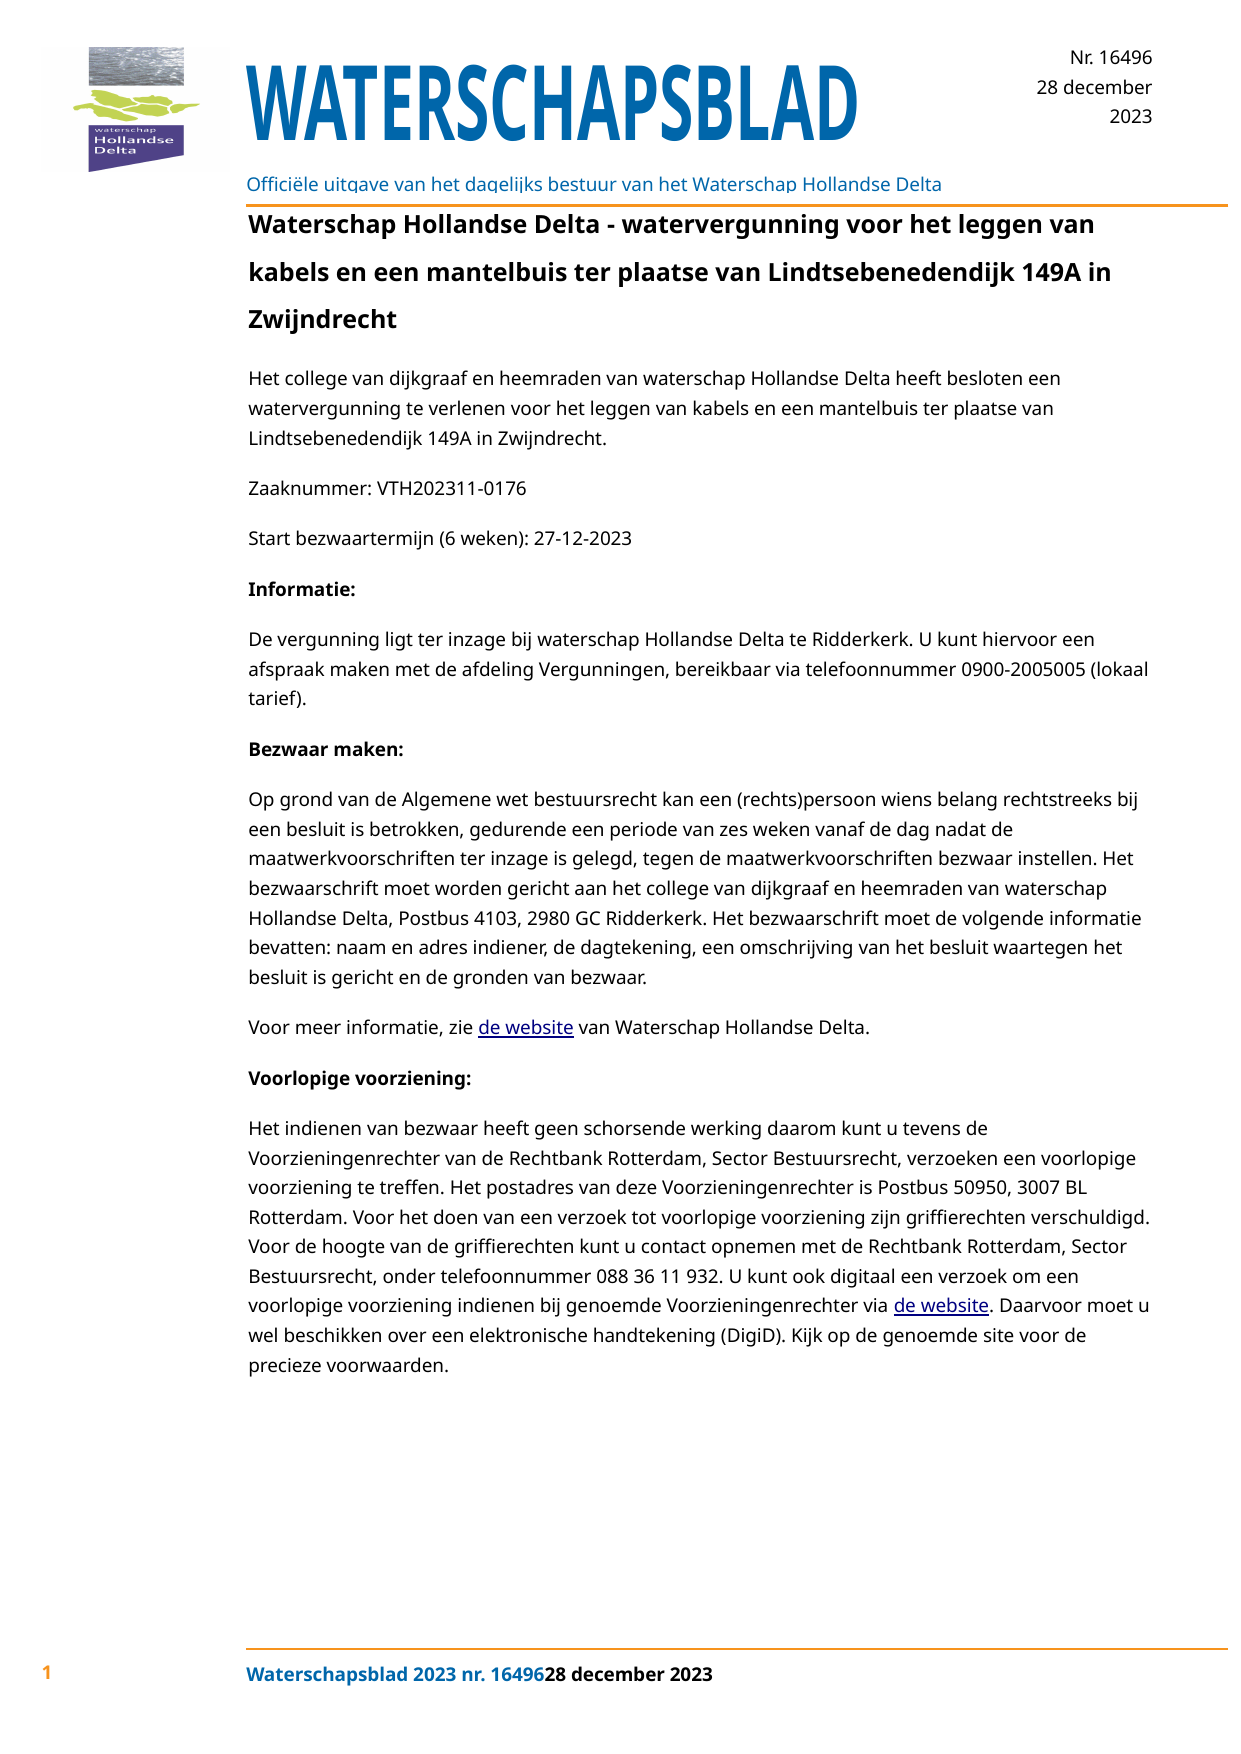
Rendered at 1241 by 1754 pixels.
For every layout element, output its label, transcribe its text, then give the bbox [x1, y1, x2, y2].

text Informatie: [248, 576, 1152, 602]
text Waterschap Hollandse Delta - watervergunning voor het leggen van kabels en een mantelbuis ter plaatse van Lindtsebenedendijk 149A in Zwijndrecht [248, 207, 1152, 336]
text Voorlopige voorziening: [248, 1065, 1152, 1090]
text Op grond van de Algemene wet bestuursrecht kan een (rechts)persoon wiens belang rechtstreeks bij een besluit is betrokken, gedurende een periode van zes weken vanaf de dag nadat de maatwerkvoorschriften ter inzage is gelegd, tegen de maatwerkvoorschriften bezwaar instellen. Het bezwaarschrift moet worden gericht aan het college van dijkgraaf en heemraden van waterschap Hollandse Delta, Postbus 4103, 2980 GC Ridderkerk. Het bezwaarschrift moet de volgende informatie bevatten: naam en adres indiener, de dagtekening, een omschrijving van het besluit waartegen het besluit is gericht en de gronden van bezwaar. [248, 786, 1152, 989]
text Het college van dijkgraaf en heemraden van waterschap Hollandse Delta heeft besloten een watervergunning te verlenen voor het leggen van kabels en een mantelbuis ter plaatse van Lindtsebenedendijk 149A in Zwijndrecht. [248, 366, 1152, 450]
text Start bezwaartermijn (6 weken): 27-12-2023 [248, 526, 1152, 551]
text Het indienen van bezwaar heeft geen schorsende werking daarom kunt u tevens de Voorzieningenrechter van de Rechtbank Rotterdam, Sector Bestuursrecht, verzoeken een voorlopige voorziening te treffen. Het postadres van deze Voorzieningenrechter is Postbus 50950, 3007 BL Rotterdam. Voor het doen van een verzoek tot voorlopige voorziening zijn griffierechten verschuldigd. Voor de hoogte van de griffierechten kunt u contact opnemen met de Rechtbank Rotterdam, Sector Bestuursrecht, onder telefoonnummer 088 36 11 932. U kunt ook digitaal een verzoek om een voorlopige voorziening indienen bij genoemde Voorzieningenrechter via de website. Daarvoor moet u wel beschikken over een elektronische handtekening (DigiD). Kijk op de genoemde site voor de precieze voorwaarden. [248, 1115, 1152, 1377]
text Bezwaar maken: [248, 736, 1152, 762]
text De vergunning ligt ter inzage bij waterschap Hollandse Delta te Ridderkerk. U kunt hiervoor een afspraak maken met de afdeling Vergunningen, bereikbaar via telefoonnummer 0900-2005005 (lokaal tarief). [248, 626, 1152, 711]
text Zaaknummer: VTH202311-0176 [248, 475, 1152, 501]
text Voor meer informatie, zie de website van Waterschap Hollandse Delta. [248, 1014, 1152, 1040]
picture [41, 47, 231, 172]
